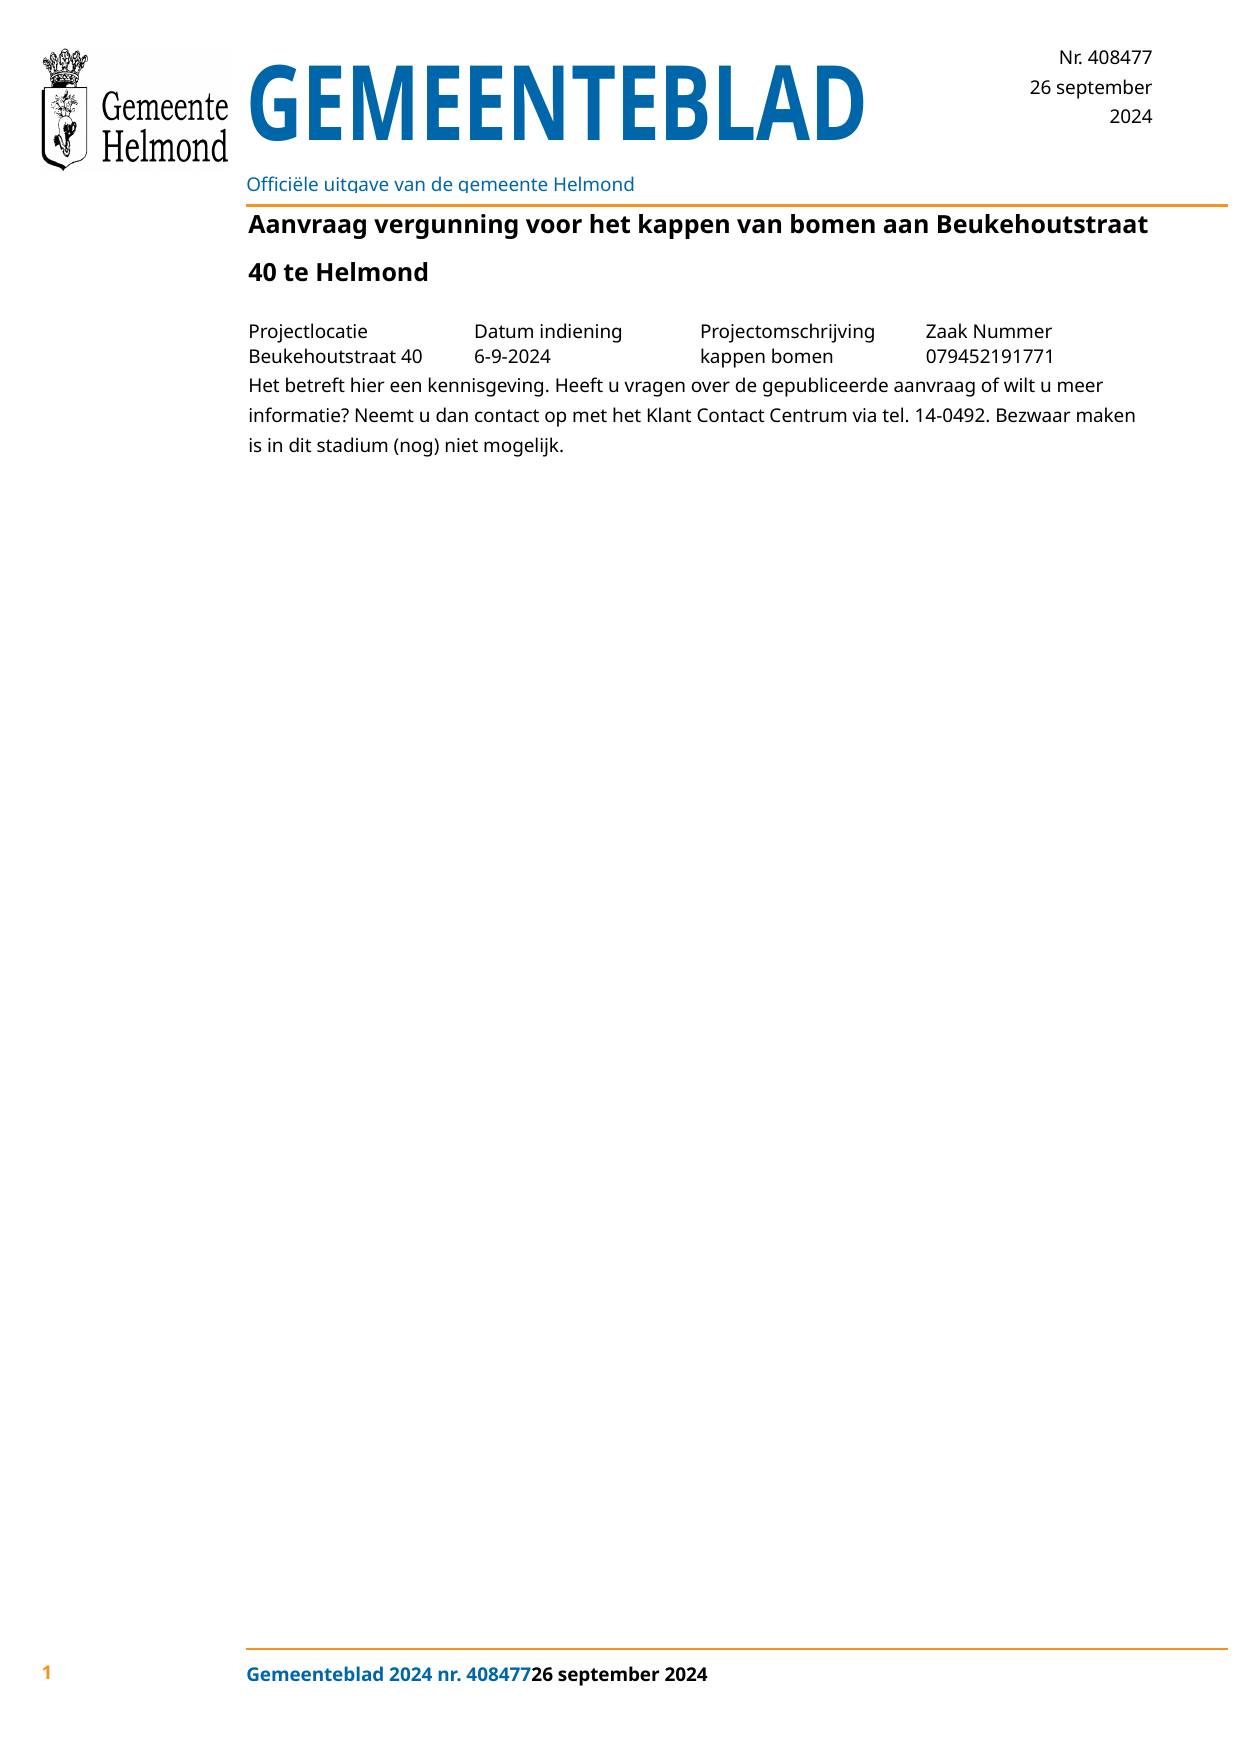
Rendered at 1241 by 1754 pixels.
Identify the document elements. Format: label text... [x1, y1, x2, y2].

table_cell 6-9-2024 [474, 344, 700, 369]
text Het betreft hier een kennisgeving. Heeft u vragen over de gepubliceerde aanvraag of wilt u meer informatie? Neemt u dan contact op met het Klant Contact Centrum via tel. 14-0492. Bezwaar maken is in dit stadium (nog) niet mogelijk. [248, 373, 1152, 458]
text Aanvraag vergunning voor het kappen van bomen aan Beukehoutstraat 40 te Helmond [248, 207, 1152, 288]
table_cell kappen bomen [700, 344, 926, 369]
table_header Projectlocatie [248, 318, 474, 344]
table_cell 079452191771 [926, 344, 1152, 369]
picture [41, 47, 231, 172]
table_header Datum indiening [474, 318, 700, 344]
table_header Projectomschrijving [700, 318, 926, 344]
table_cell Beukehoutstraat 40 [248, 344, 474, 369]
table_header Zaak Nummer [926, 318, 1152, 344]
